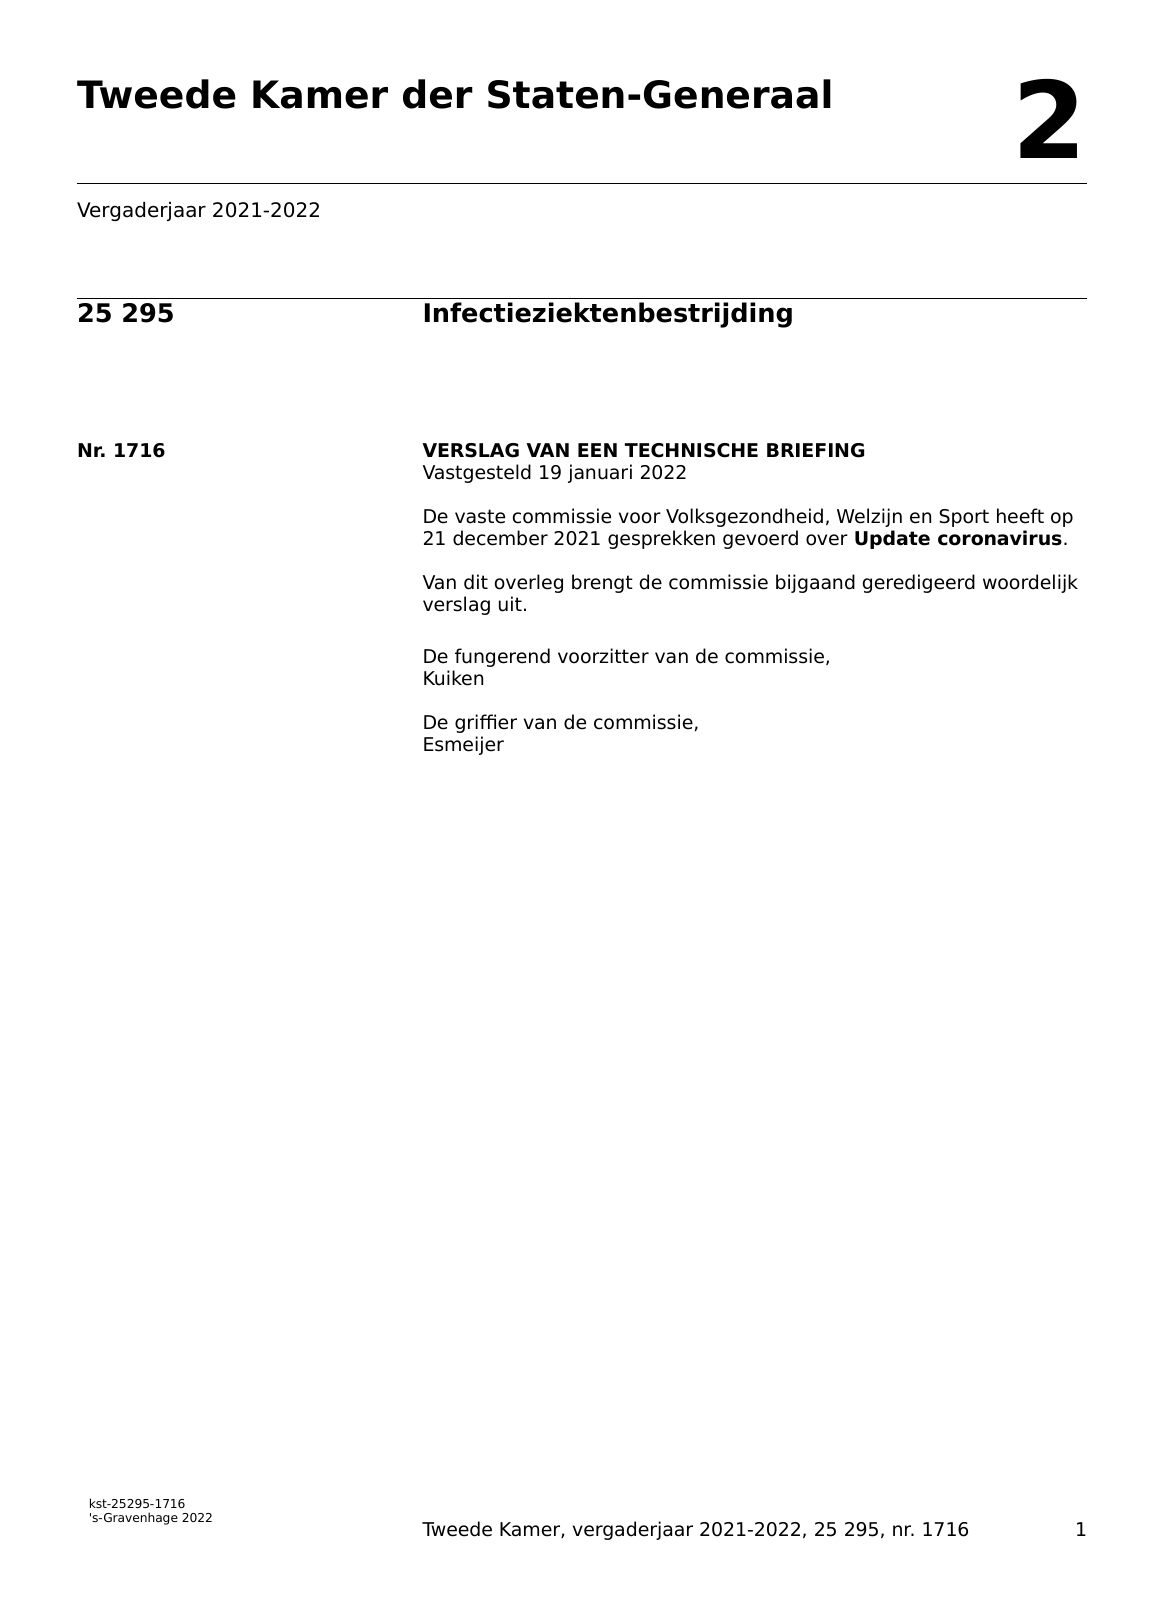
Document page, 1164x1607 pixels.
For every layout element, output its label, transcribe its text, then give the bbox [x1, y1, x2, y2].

text De griffier van de commissie, Esmeijer [422, 712, 1087, 756]
table_cell Vergaderjaar 2021-2022 [77, 184, 1087, 298]
text Van dit overleg brengt de commissie bijgaand geredigeerd woordelijk verslag uit. [422, 572, 1087, 616]
table_header 2 [886, 59, 1087, 183]
text De fungerend voorzitter van de commissie, Kuiken [422, 646, 1087, 690]
text kst-25295-1716 [88, 1497, 323, 1511]
text De vaste commissie voor Volksgezondheid, Welzijn en Sport heeft op 21 december 2021 gesprekken gevoerd over Update coronavirus. [422, 506, 1087, 550]
text 's-Gravenhage 2022 [88, 1511, 323, 1525]
text Vastgesteld 19 januari 2022 [422, 462, 1087, 484]
table_header Tweede Kamer der Staten-Generaal [77, 59, 886, 183]
subtitle 25 295 Infectieziektenbestrijding [77, 299, 1087, 329]
subtitle Nr. 1716 VERSLAG VAN EEN TECHNISCHE BRIEFING [77, 440, 1087, 462]
